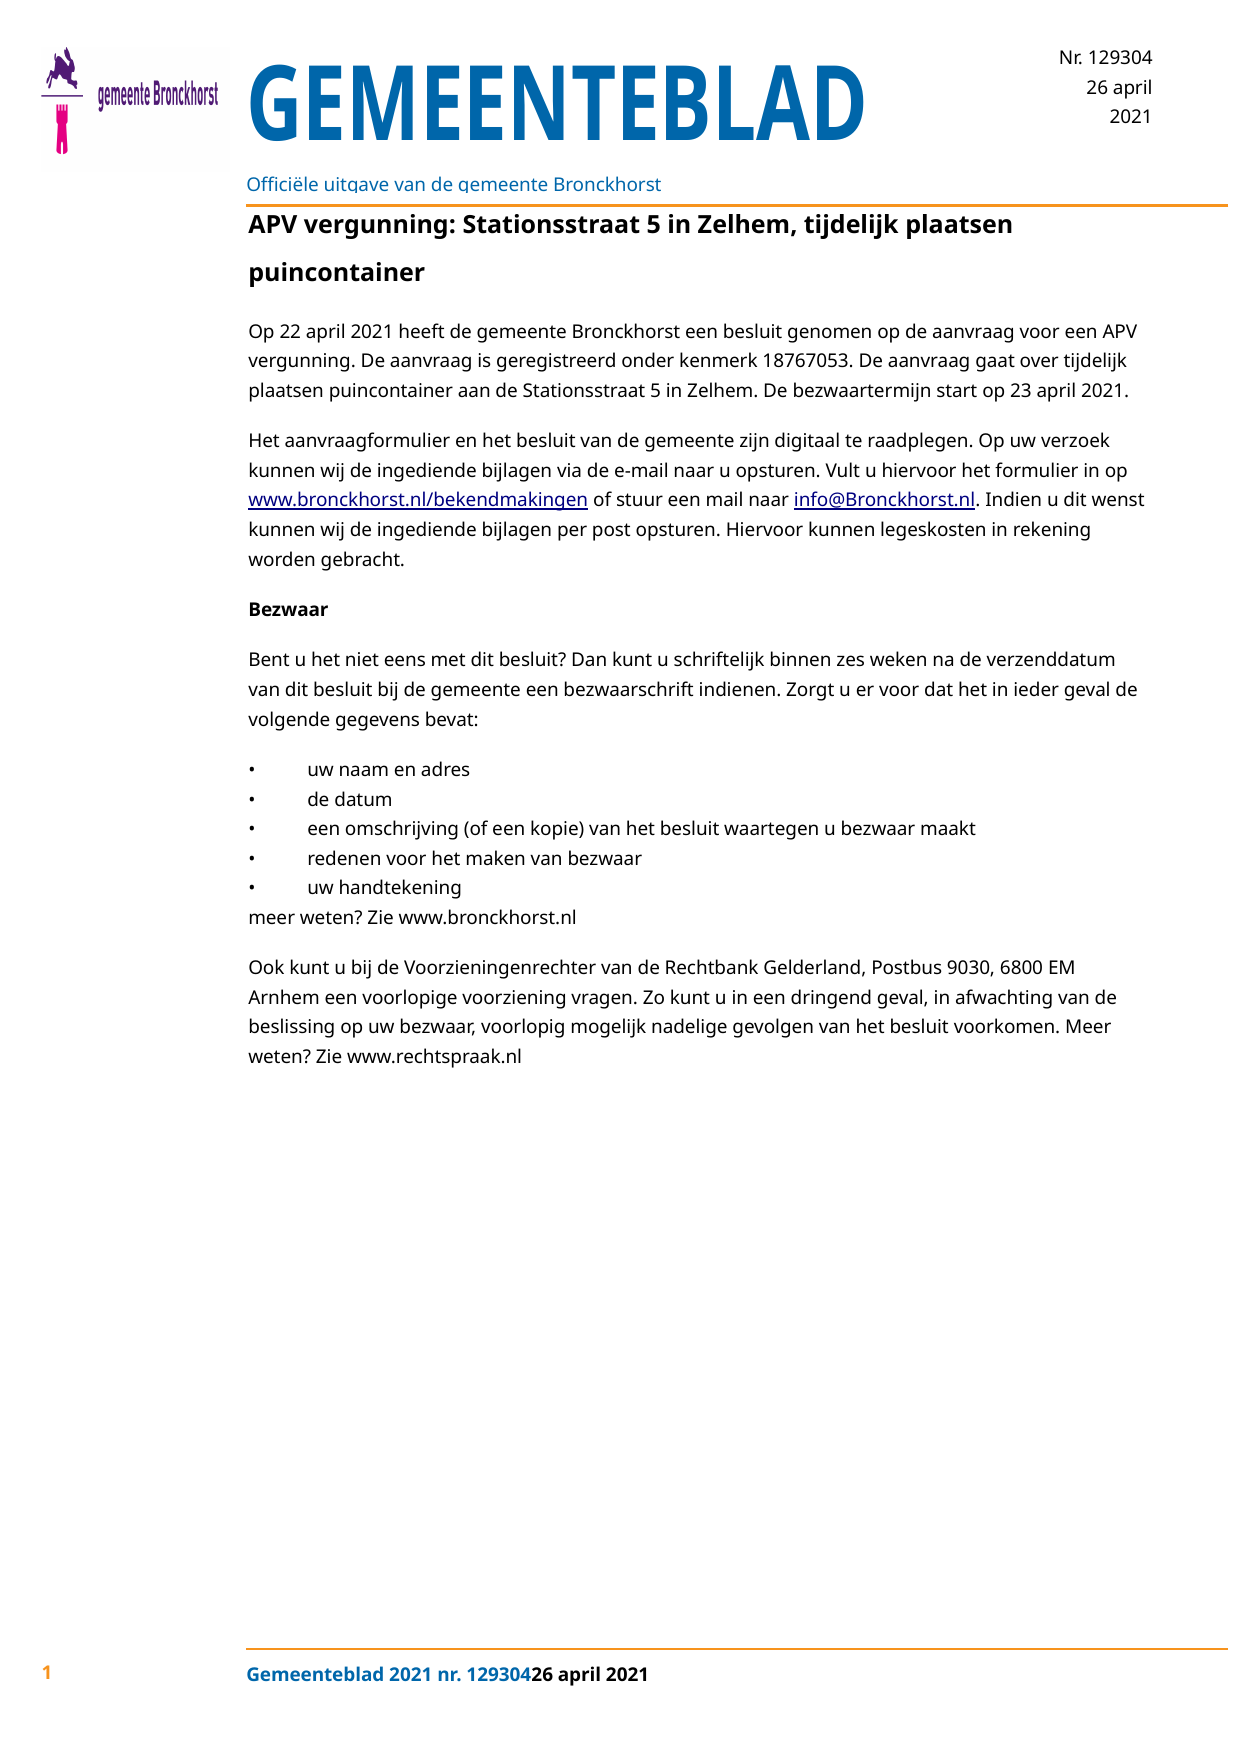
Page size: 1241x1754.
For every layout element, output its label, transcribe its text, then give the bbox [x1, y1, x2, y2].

text Het aanvraagformulier en het besluit van de gemeente zijn digitaal te raadplegen. Op uw verzoek kunnen wij de ingediende bijlagen via de e-mail naar u opsturen. Vult u hiervoor het formulier in op www.bronckhorst.nl/bekendmakingen of stuur een mail naar info@Bronckhorst.nl. Indien u dit wenst kunnen wij de ingediende bijlagen per post opsturen. Hiervoor kunnen legeskosten in rekening worden gebracht. [248, 427, 1152, 572]
text Op 22 april 2021 heeft de gemeente Bronckhorst een besluit genomen op de aanvraag voor een APV vergunning. De aanvraag is geregistreerd onder kenmerk 18767053. De aanvraag gaat over tijdelijk plaatsen puincontainer aan de Stationsstraat 5 in Zelhem. De bezwaartermijn start op 23 april 2021. [248, 318, 1152, 403]
list redenen voor het maken van bezwaar [248, 845, 1152, 871]
picture [41, 47, 231, 172]
text Ook kunt u bij de Voorzieningenrechter van de Rechtbank Gelderland, Postbus 9030, 6800 EM Arnhem een voorlopige voorziening vragen. Zo kunt u in een dringend geval, in afwachting van de beslissing op uw bezwaar, voorlopig mogelijk nadelige gevolgen van het besluit voorkomen. Meer weten? Zie www.rechtspraak.nl [248, 954, 1152, 1069]
text Bezwaar [248, 596, 1152, 622]
list de datum [248, 786, 1152, 812]
list een omschrijving (of een kopie) van het besluit waartegen u bezwaar maakt [248, 815, 1152, 841]
list uw handtekening [248, 874, 1152, 900]
text Bent u het niet eens met dit besluit? Dan kunt u schriftelijk binnen zes weken na de verzenddatum van dit besluit bij de gemeente een bezwaarschrift indienen. Zorgt u er voor dat het in ieder geval de volgende gegevens bevat: [248, 647, 1152, 732]
list uw naam en adres [248, 756, 1152, 782]
text meer weten? Zie www.bronckhorst.nl [248, 904, 1152, 930]
text APV vergunning: Stationsstraat 5 in Zelhem, tijdelijk plaatsen puincontainer [248, 207, 1152, 288]
